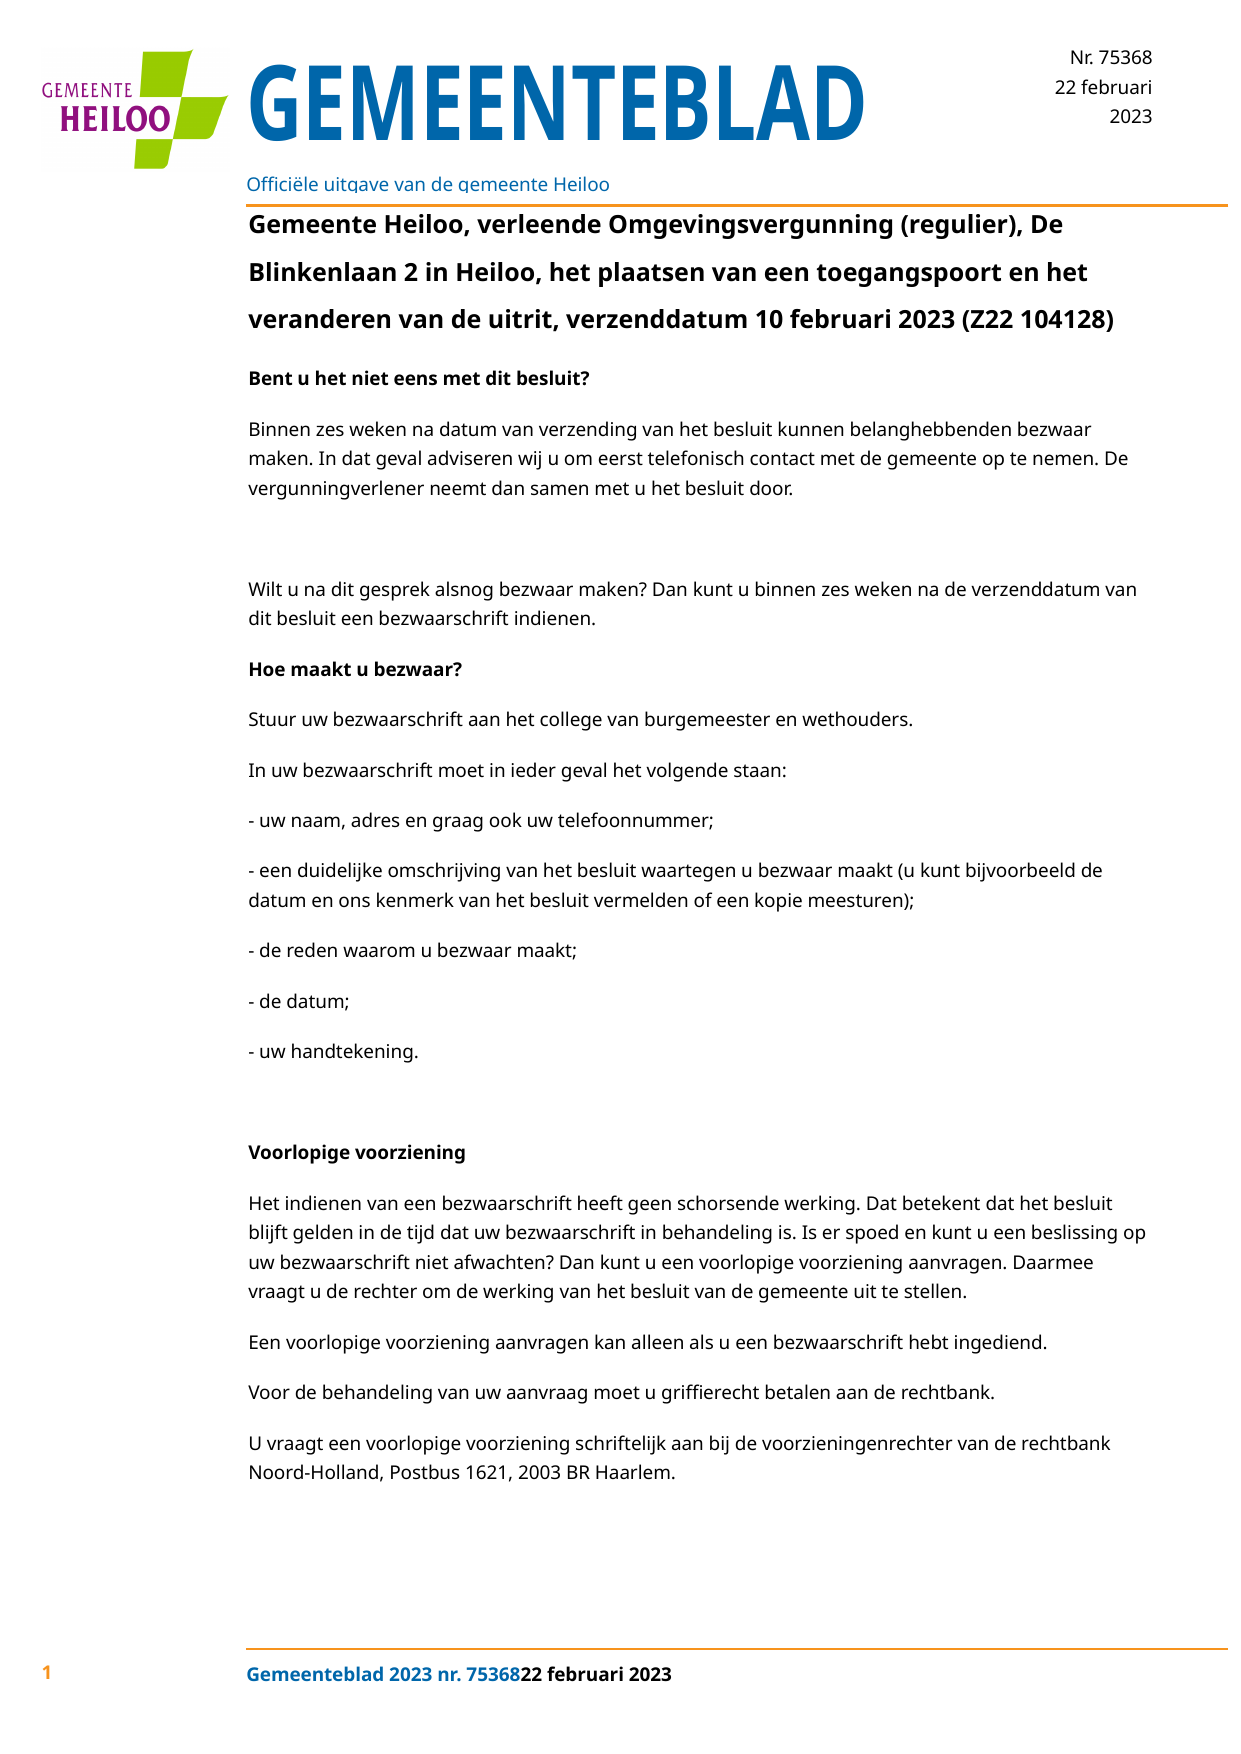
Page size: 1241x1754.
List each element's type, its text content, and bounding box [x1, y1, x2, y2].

text Stuur uw bezwaarschrift aan het college van burgemeester en wethouders. [248, 706, 1152, 732]
text Voorlopige voorziening [248, 1139, 1152, 1165]
text Een voorlopige voorziening aanvragen kan alleen als u een bezwaarschrift hebt ingediend. [248, 1329, 1152, 1354]
text Voor de behandeling van uw aanvraag moet u griffierecht betalen aan de rechtbank. [248, 1379, 1152, 1405]
picture [41, 47, 231, 172]
text In uw bezwaarschrift moet in ieder geval het volgende staan: [248, 757, 1152, 782]
text - een duidelijke omschrijving van het besluit waartegen u bezwaar maakt (u kunt bijvoorbeeld de datum en ons kenmerk van het besluit vermelden of een kopie meesturen); [248, 858, 1152, 913]
text Gemeente Heiloo, verleende Omgevingsvergunning (regulier), De Blinkenlaan 2 in Heiloo, het plaatsen van een toegangspoort en het veranderen van de uitrit, verzenddatum 10 februari 2023 (Z22 104128) [248, 207, 1152, 336]
text - de reden waarom u bezwaar maakt; [248, 938, 1152, 963]
text Het indienen van een bezwaarschrift heeft geen schorsende werking. Dat betekent dat het besluit blijft gelden in de tijd dat uw bezwaarschrift in behandeling is. Is er spoed en kunt u een beslissing op uw bezwaarschrift niet afwachten? Dan kunt u een voorlopige voorziening aanvragen. Daarmee vraagt u de rechter om de werking van het besluit van de gemeente uit te stellen. [248, 1190, 1152, 1304]
text - de datum; [248, 988, 1152, 1014]
text Binnen zes weken na datum van verzending van het besluit kunnen belanghebbenden bezwaar maken. In dat geval adviseren wij u om eerst telefonisch contact met de gemeente op te nemen. De vergunningverlener neemt dan samen met u het besluit door. [248, 416, 1152, 501]
text - uw naam, adres en graag ook uw telefoonnummer; [248, 807, 1152, 833]
text Hoe maakt u bezwaar? [248, 656, 1152, 682]
text U vraagt een voorlopige voorziening schriftelijk aan bij de voorzieningenrechter van de rechtbank Noord-Holland, Postbus 1621, 2003 BR Haarlem. [248, 1430, 1152, 1485]
text Wilt u na dit gesprek alsnog bezwaar maken? Dan kunt u binnen zes weken na de verzenddatum van dit besluit een bezwaarschrift indienen. [248, 576, 1152, 631]
text Bent u het niet eens met dit besluit? [248, 366, 1152, 391]
text - uw handtekening. [248, 1038, 1152, 1064]
